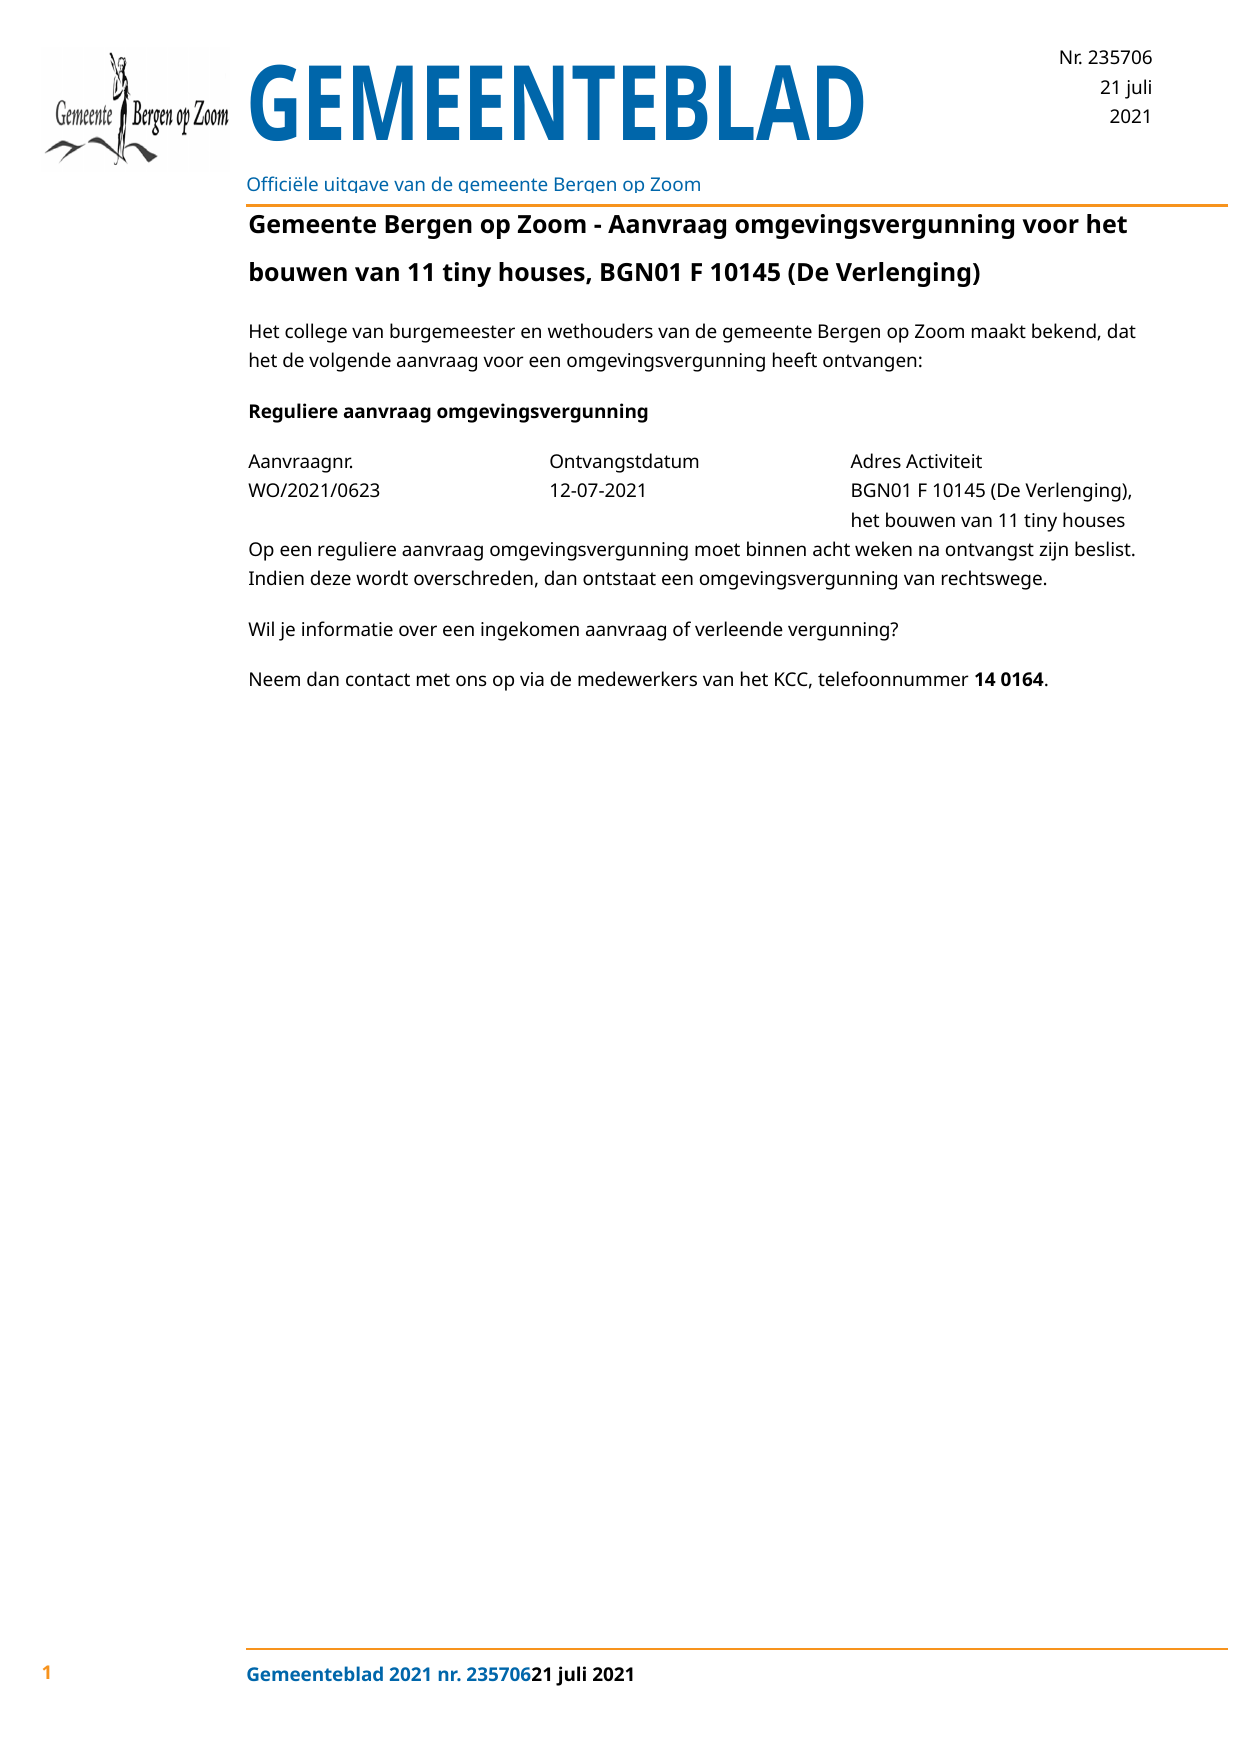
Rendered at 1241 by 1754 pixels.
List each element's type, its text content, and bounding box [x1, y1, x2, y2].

table_header Ontvangstdatum [549, 449, 850, 474]
text Het college van burgemeester en wethouders van de gemeente Bergen op Zoom maakt bekend, dat het de volgende aanvraag voor een omgevingsvergunning heeft ontvangen: [248, 318, 1152, 373]
text Wil je informatie over een ingekomen aanvraag of verleende vergunning? [248, 616, 1152, 642]
table_header WO/2021/0623 [248, 478, 549, 533]
text Neem dan contact met ons op via de medewerkers van het KCC, telefoonnummer 14 0164. [248, 666, 1152, 692]
table_header 12-07-2021 [549, 478, 850, 533]
text Reguliere aanvraag omgevingsvergunning [248, 398, 1152, 424]
table_header BGN01 F 10145 (De Verlenging), het bouwen van 11 tiny houses [850, 478, 1152, 533]
table_header Aanvraagnr. [248, 449, 549, 474]
picture [41, 47, 231, 172]
text Op een reguliere aanvraag omgevingsvergunning moet binnen acht weken na ontvangst zijn beslist. Indien deze wordt overschreden, dan ontstaat een omgevingsvergunning van rechtswege. [248, 536, 1152, 591]
text Gemeente Bergen op Zoom - Aanvraag omgevingsvergunning voor het bouwen van 11 tiny houses, BGN01 F 10145 (De Verlenging) [248, 207, 1152, 288]
table_header Adres Activiteit [850, 449, 1152, 474]
